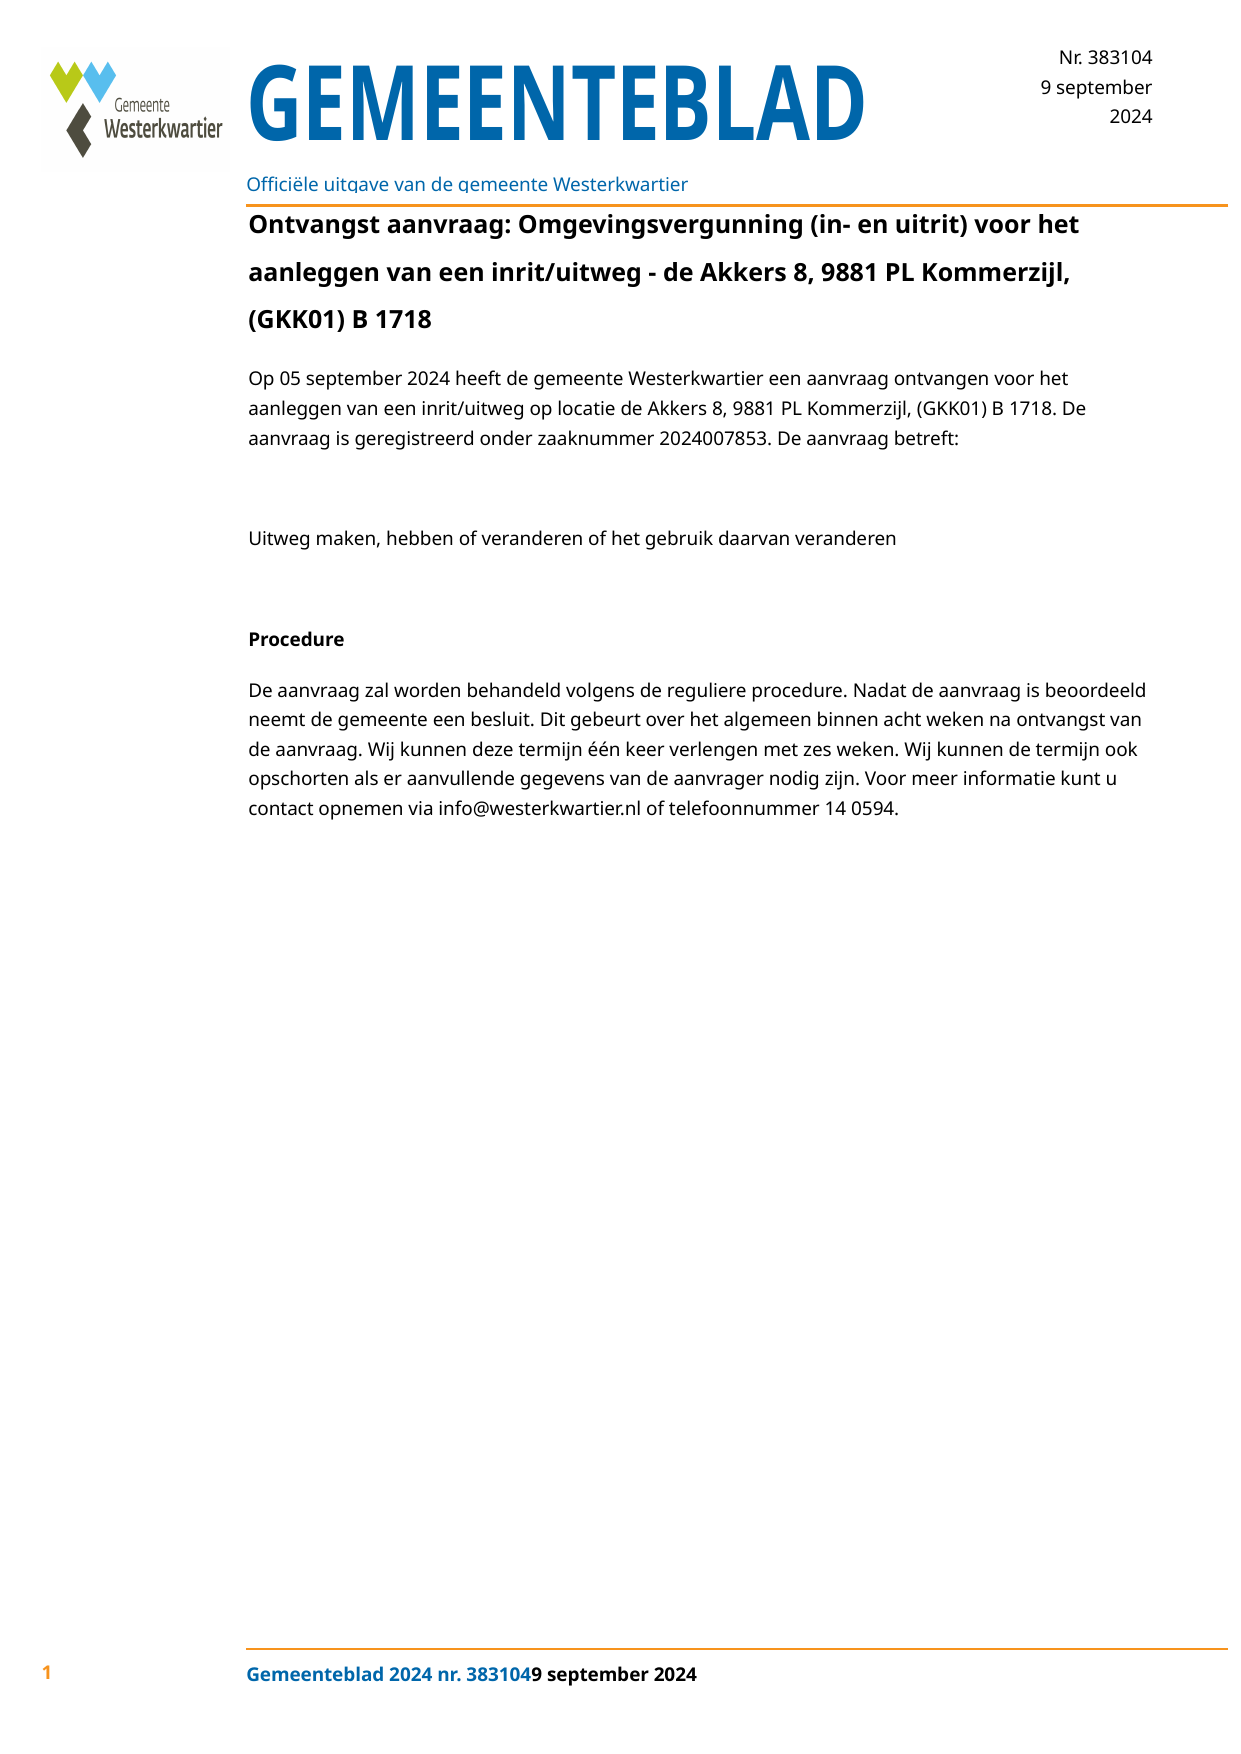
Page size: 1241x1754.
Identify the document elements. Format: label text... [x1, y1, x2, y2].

text Ontvangst aanvraag: Omgevingsvergunning (in- en uitrit) voor het aanleggen van een inrit/uitweg - de Akkers 8, 9881 PL Kommerzijl, (GKK01) B 1718 [248, 207, 1152, 336]
text De aanvraag zal worden behandeld volgens de reguliere procedure. Nadat de aanvraag is beoordeeld neemt de gemeente een besluit. Dit gebeurt over het algemeen binnen acht weken na ontvangst van de aanvraag. Wij kunnen deze termijn één keer verlengen met zes weken. Wij kunnen de termijn ook opschorten als er aanvullende gegevens van de aanvrager nodig zijn. Voor meer informatie kunt u contact opnemen via info@westerkwartier.nl of telefoonnummer 14 0594. [248, 677, 1152, 821]
text Op 05 september 2024 heeft de gemeente Westerkwartier een aanvraag ontvangen voor het aanleggen van een inrit/uitweg op locatie de Akkers 8, 9881 PL Kommerzijl, (GKK01) B 1718. De aanvraag is geregistreerd onder zaaknummer 2024007853. De aanvraag betreft: [248, 366, 1152, 450]
text Procedure [248, 626, 1152, 652]
text Uitweg maken, hebben of veranderen of het gebruik daarvan veranderen [248, 526, 1152, 551]
picture [41, 47, 231, 172]
